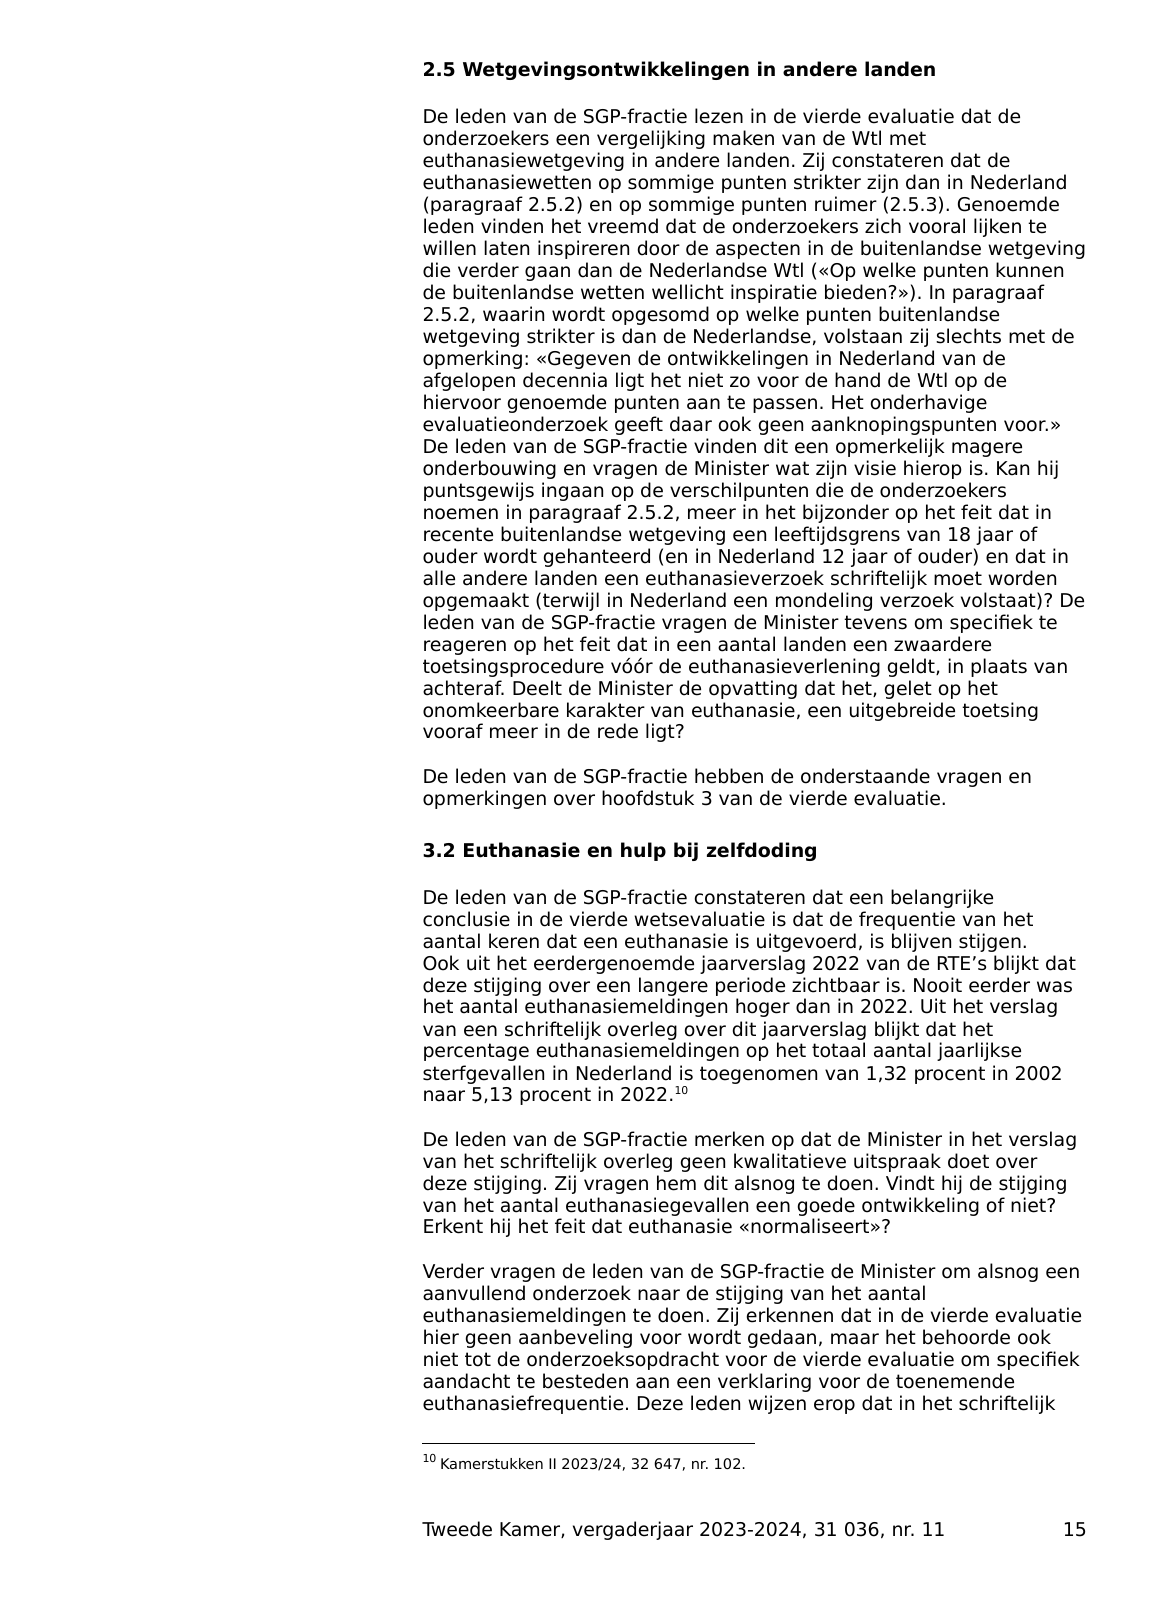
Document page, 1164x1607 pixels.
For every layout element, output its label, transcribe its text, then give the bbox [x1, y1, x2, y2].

subtitle 3.2 Euthanasie en hulp bij zelfdoding [422, 839, 1087, 862]
text De leden van de SGP-fractie merken op dat de Minister in het verslag van het schriftelijk overleg geen kwalitatieve uitspraak doet over deze stijging. Zij vragen hem dit alsnog te doen. Vindt hij de stijging van het aantal euthanasiegevallen een goede ontwikkeling of niet? Erkent hij het feit dat euthanasie «normaliseert»? [422, 1128, 1087, 1238]
text Ook uit het eerdergenoemde jaarverslag 2022 van de RTE’s blijkt dat deze stijging over een langere periode zichtbaar is. Nooit eerder was het aantal euthanasiemeldingen hoger dan in 2022. Uit het verslag van een schriftelijk overleg over dit jaarverslag blijkt dat het percentage euthanasiemeldingen op het totaal aantal jaarlijkse sterfgevallen in Nederland is toegenomen van 1,32 procent in 2002 naar 5,13 procent in 2022. [422, 952, 1087, 1106]
text De leden van de SGP-fractie constateren dat een belangrijke conclusie in de vierde wetsevaluatie is dat de frequentie van het aantal keren dat een euthanasie is uitgevoerd, is blijven stijgen. [422, 887, 1087, 952]
text De leden van de SGP-fractie hebben de onderstaande vragen en opmerkingen over hoofdstuk 3 van de vierde evaluatie. [422, 766, 1087, 809]
text De leden van de SGP-fractie lezen in de vierde evaluatie dat de onderzoekers een vergelijking maken van de Wtl met euthanasiewetgeving in andere landen. Zij constateren dat de euthanasiewetten op sommige punten strikter zijn dan in Nederland (paragraaf 2.5.2) en op sommige punten ruimer (2.5.3). Genoemde leden vinden het vreemd dat de onderzoekers zich vooral lijken te willen laten inspireren door de aspecten in de buitenlandse wetgeving die verder gaan dan de Nederlandse Wtl («Op welke punten kunnen de buitenlandse wetten wellicht inspiratie bieden?»). In paragraaf 2.5.2, waarin wordt opgesomd op welke punten buitenlandse wetgeving strikter is dan de Nederlandse, volstaan zij slechts met de opmerking: «Gegeven de ontwikkelingen in Nederland van de afgelopen decennia ligt het niet zo voor de hand de Wtl op de hiervoor genoemde punten aan te passen. Het onderhavige evaluatieonderzoek geeft daar ook geen aanknopingspunten voor.» De leden van de SGP-fractie vinden dit een opmerkelijk magere onderbouwing en vragen de Minister wat zijn visie hierop is. Kan hij puntsgewijs ingaan op de verschilpunten die de onderzoekers noemen in paragraaf 2.5.2, meer in het bijzonder op het feit dat in recente buitenlandse wetgeving een leeftijdsgrens van 18 jaar of ouder wordt gehanteerd (en in Nederland 12 jaar of ouder) en dat in alle andere landen een euthanasieverzoek schriftelijk moet worden opgemaakt (terwijl in Nederland een mondeling verzoek volstaat)? De leden van de SGP-fractie vragen de Minister tevens om specifiek te reageren op het feit dat in een aantal landen een zwaardere toetsingsprocedure vóór de euthanasieverlening geldt, in plaats van achteraf. Deelt de Minister de opvatting dat het, gelet op het onomkeerbare karakter van euthanasie, een uitgebreide toetsing vooraf meer in de rede ligt? [422, 106, 1087, 743]
subtitle 2.5 Wetgevingsontwikkelingen in andere landen [422, 59, 1087, 81]
text Kamerstukken II 2023/24, 32 647, nr. 102. [422, 1452, 1087, 1474]
text Verder vragen de leden van de SGP-fractie de Minister om alsnog een aanvullend onderzoek naar de stijging van het aantal euthanasiemeldingen te doen. Zij erkennen dat in de vierde evaluatie hier geen aanbeveling voor wordt gedaan, maar het behoorde ook niet tot de onderzoeksopdracht voor de vierde evaluatie om specifiek aandacht te besteden aan een verklaring voor de toenemende euthanasiefrequentie. Deze leden wijzen erop dat in het schriftelijk [422, 1261, 1087, 1414]
